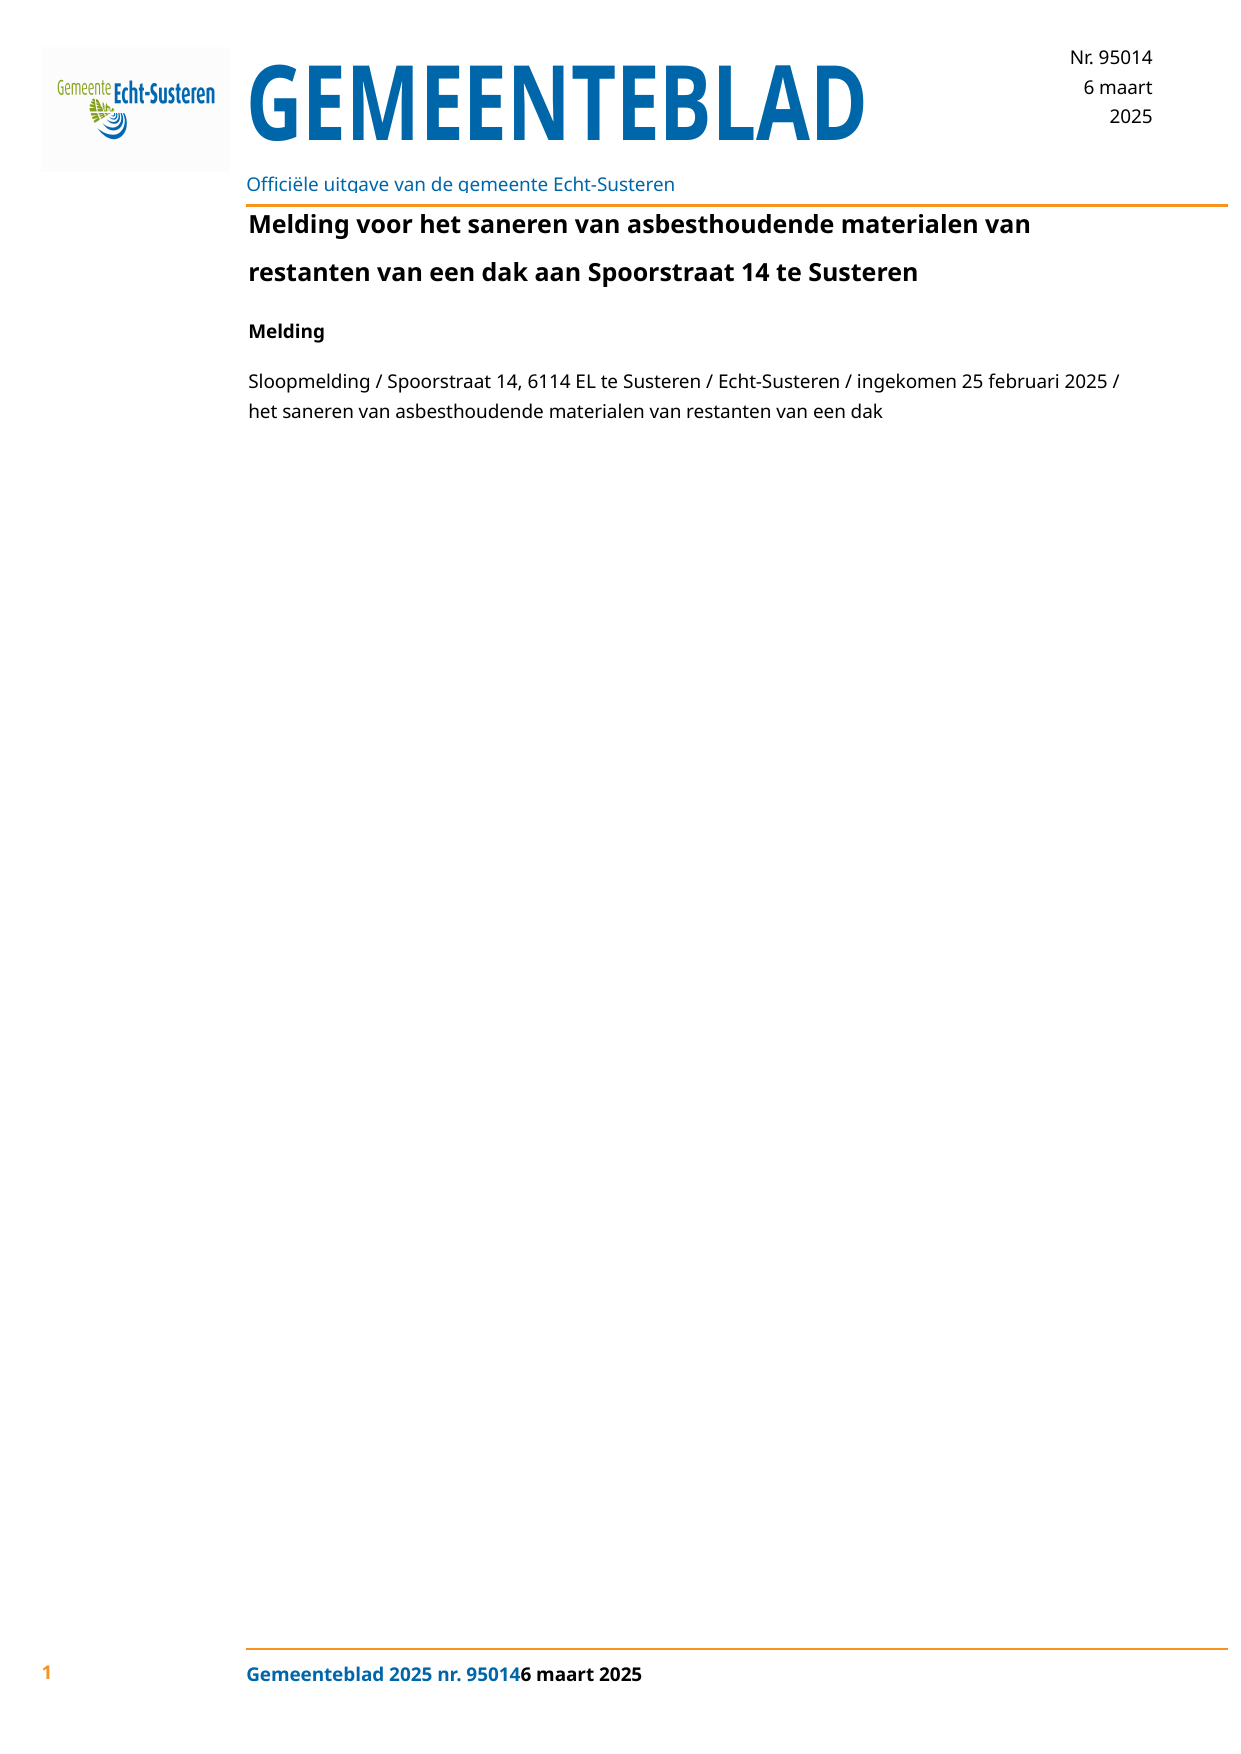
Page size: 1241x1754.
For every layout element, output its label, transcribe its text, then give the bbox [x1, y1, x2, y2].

text Melding voor het saneren van asbesthoudende materialen van restanten van een dak aan Spoorstraat 14 te Susteren [248, 207, 1152, 288]
picture [41, 47, 231, 172]
text Melding [248, 318, 1152, 344]
text Sloopmelding / Spoorstraat 14, 6114 EL te Susteren / Echt-Susteren / ingekomen 25 februari 2025 / het saneren van asbesthoudende materialen van restanten van een dak [248, 368, 1152, 424]
